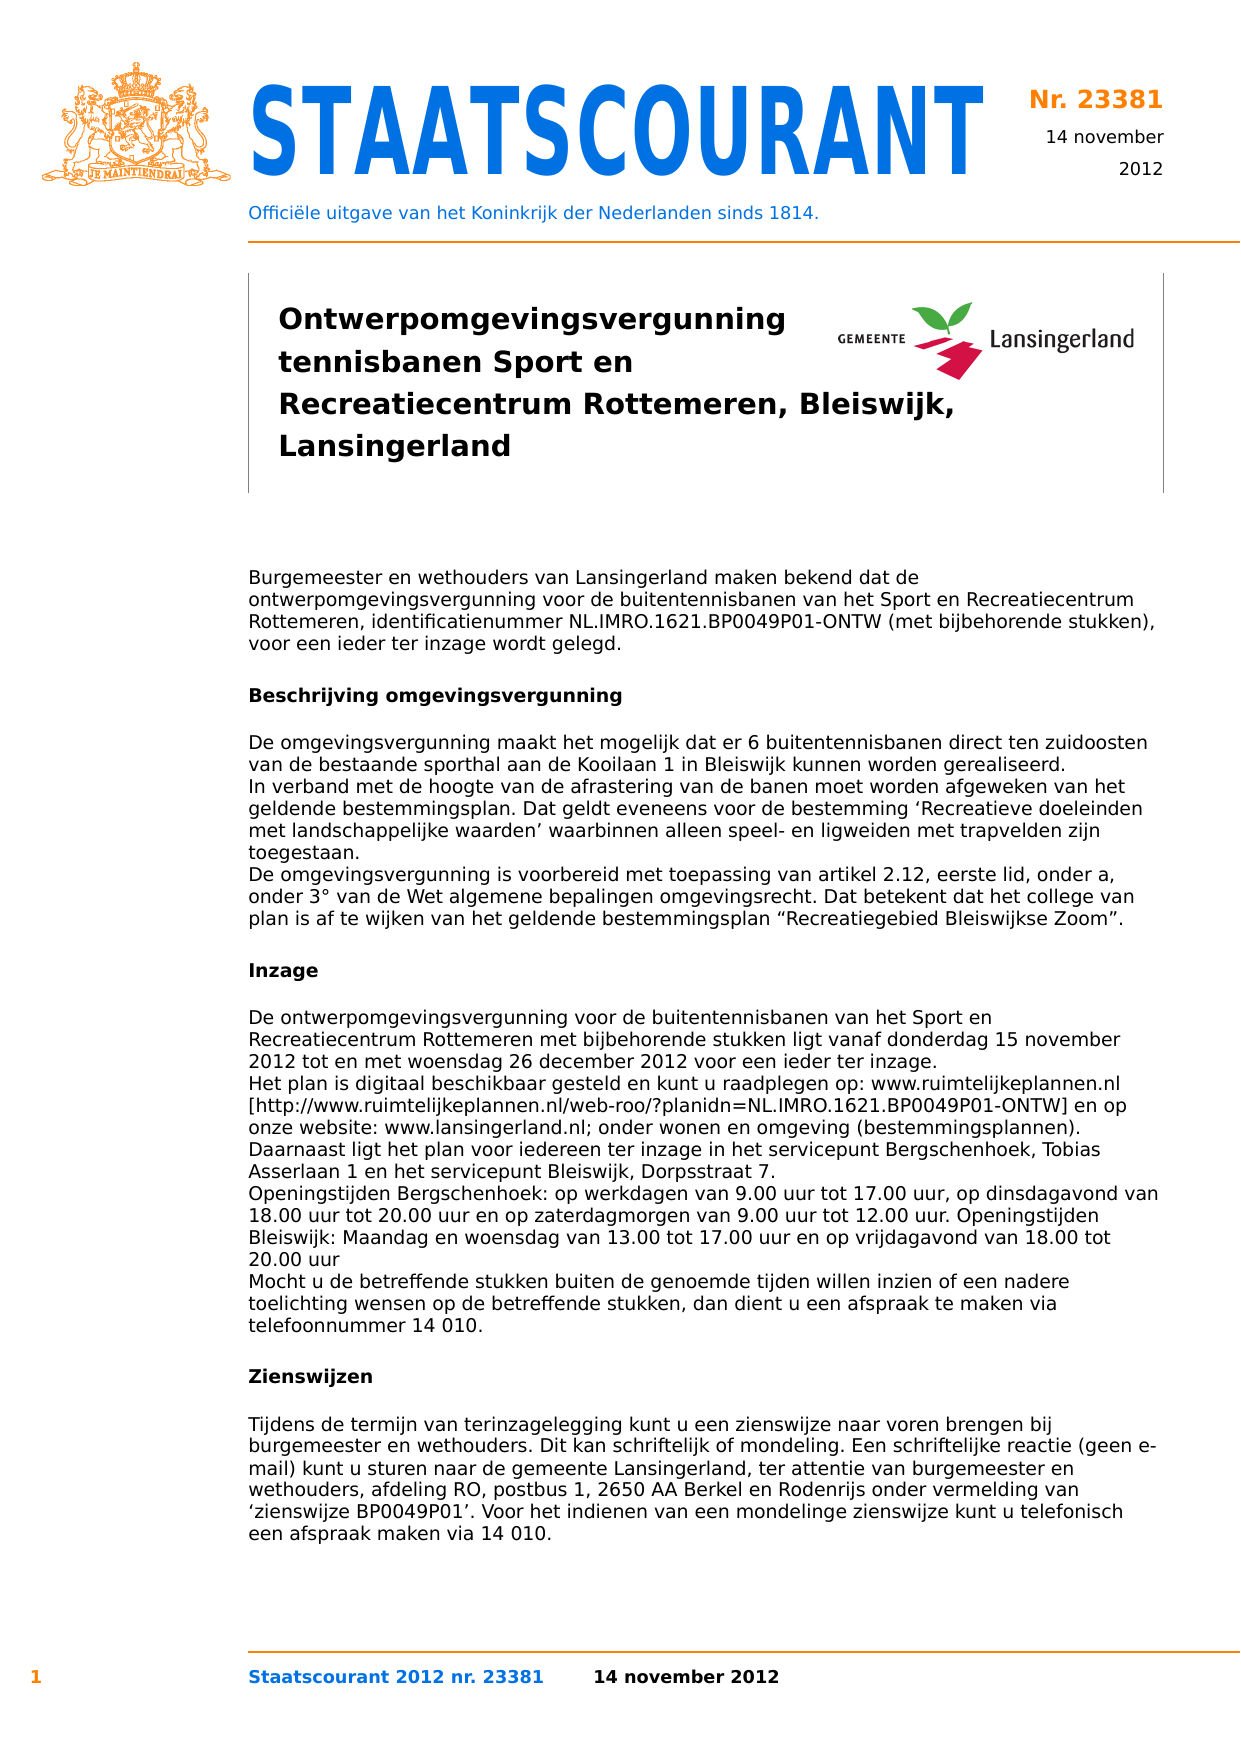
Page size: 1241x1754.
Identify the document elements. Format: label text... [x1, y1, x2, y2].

text Burgemeester en wethouders van Lansingerland maken bekend dat de ontwerpomgevingsvergunning voor de buitentennisbanen van het Sport en Recreatiecentrum Rottemeren, identificatienummer NL.IMRO.1621.BP0049P01-ONTW (met bijbehorende stukken), voor een ieder ter inzage wordt gelegd. [248, 567, 1163, 655]
text De ontwerpomgevingsvergunning voor de buitentennisbanen van het Sport en Recreatiecentrum Rottemeren met bijbehorende stukken ligt vanaf donderdag 15 november 2012 tot en met woensdag 26 december 2012 voor een ieder ter inzage. [248, 1007, 1163, 1073]
subtitle Beschrijving omgevingsvergunning [248, 685, 1163, 707]
text Mocht u de betreffende stukken buiten de genoemde tijden willen inzien of een nadere toelichting wensen op de betreffende stukken, dan dient u een afspraak te maken via telefoonnummer 14 010. [248, 1271, 1163, 1336]
subtitle Inzage [248, 960, 1163, 982]
table_header Nr. 23381 [998, 62, 1240, 121]
table_cell 2012 [998, 153, 1240, 203]
table_header STAATSCOURANT [248, 62, 998, 203]
text Daarnaast ligt het plan voor iedereen ter inzage in het servicepunt Bergschenhoek, Tobias Asserlaan 1 en het servicepunt Bleiswijk, Dorpsstraat 7. [248, 1139, 1163, 1183]
subtitle Ontwerpomgevingsvergunning tennisbanen Sport en Recreatiecentrum Rottemeren, Bleiswijk, Lansingerland [249, 273, 1163, 493]
picture [41, 62, 231, 186]
text Openingstijden Bergschenhoek: op werkdagen van 9.00 uur tot 17.00 uur, op dinsdagavond van 18.00 uur tot 20.00 uur en op zaterdagmorgen van 9.00 uur tot 12.00 uur. Openingstijden Bleiswijk: Maandag en woensdag van 13.00 tot 17.00 uur en op vrijdagavond van 18.00 tot 20.00 uur [248, 1183, 1163, 1271]
text Tijdens de termijn van terinzagelegging kunt u een zienswijze naar voren brengen bij burgemeester en wethouders. Dit kan schriftelijk of mondeling. Een schriftelijke reactie (geen e-mail) kunt u sturen naar de gemeente Lansingerland, ter attentie van burgemeester en wethouders, afdeling RO, postbus 1, 2650 AA Berkel en Rodenrijs onder vermelding van ‘zienswijze BP0049P01’. Voor het indienen van een mondelinge zienswijze kunt u telefonisch een afspraak maken via 14 010. [248, 1413, 1163, 1545]
text In verband met de hoogte van de afrastering van de banen moet worden afgeweken van het geldende bestemmingsplan. Dat geldt eveneens voor de bestemming ‘Recreatieve doeleinden met landschappelijke waarden’ waarbinnen alleen speel- en ligweiden met trapvelden zijn toegestaan. [248, 776, 1163, 864]
table_header [25, 62, 248, 241]
picture [838, 302, 1134, 380]
subtitle Zienswijzen [248, 1366, 1163, 1388]
table_cell Officiële uitgave van het Koninkrijk der Nederlanden sinds 1814. [248, 203, 1240, 241]
text De omgevingsvergunning maakt het mogelijk dat er 6 buitentennisbanen direct ten zuidoosten van de bestaande sporthal aan de Kooilaan 1 in Bleiswijk kunnen worden gerealiseerd. [248, 732, 1163, 776]
table_cell 14 november [998, 121, 1240, 153]
text Het plan is digitaal beschikbaar gesteld en kunt u raadplegen op: www.ruimtelijkeplannen.nl [http://www.ruimtelijkeplannen.nl/web-roo/?planidn=NL.IMRO.1621.BP0049P01-ONTW] en op onze website: www.lansingerland.nl; onder wonen en omgeving (bestemmingsplannen). [248, 1073, 1163, 1139]
text De omgevingsvergunning is voorbereid met toepassing van artikel 2.12, eerste lid, onder a, onder 3° van de Wet algemene bepalingen omgevingsrecht. Dat betekent dat het college van plan is af te wijken van het geldende bestemmingsplan “Recreatiegebied Bleiswijkse Zoom”. [248, 864, 1163, 930]
